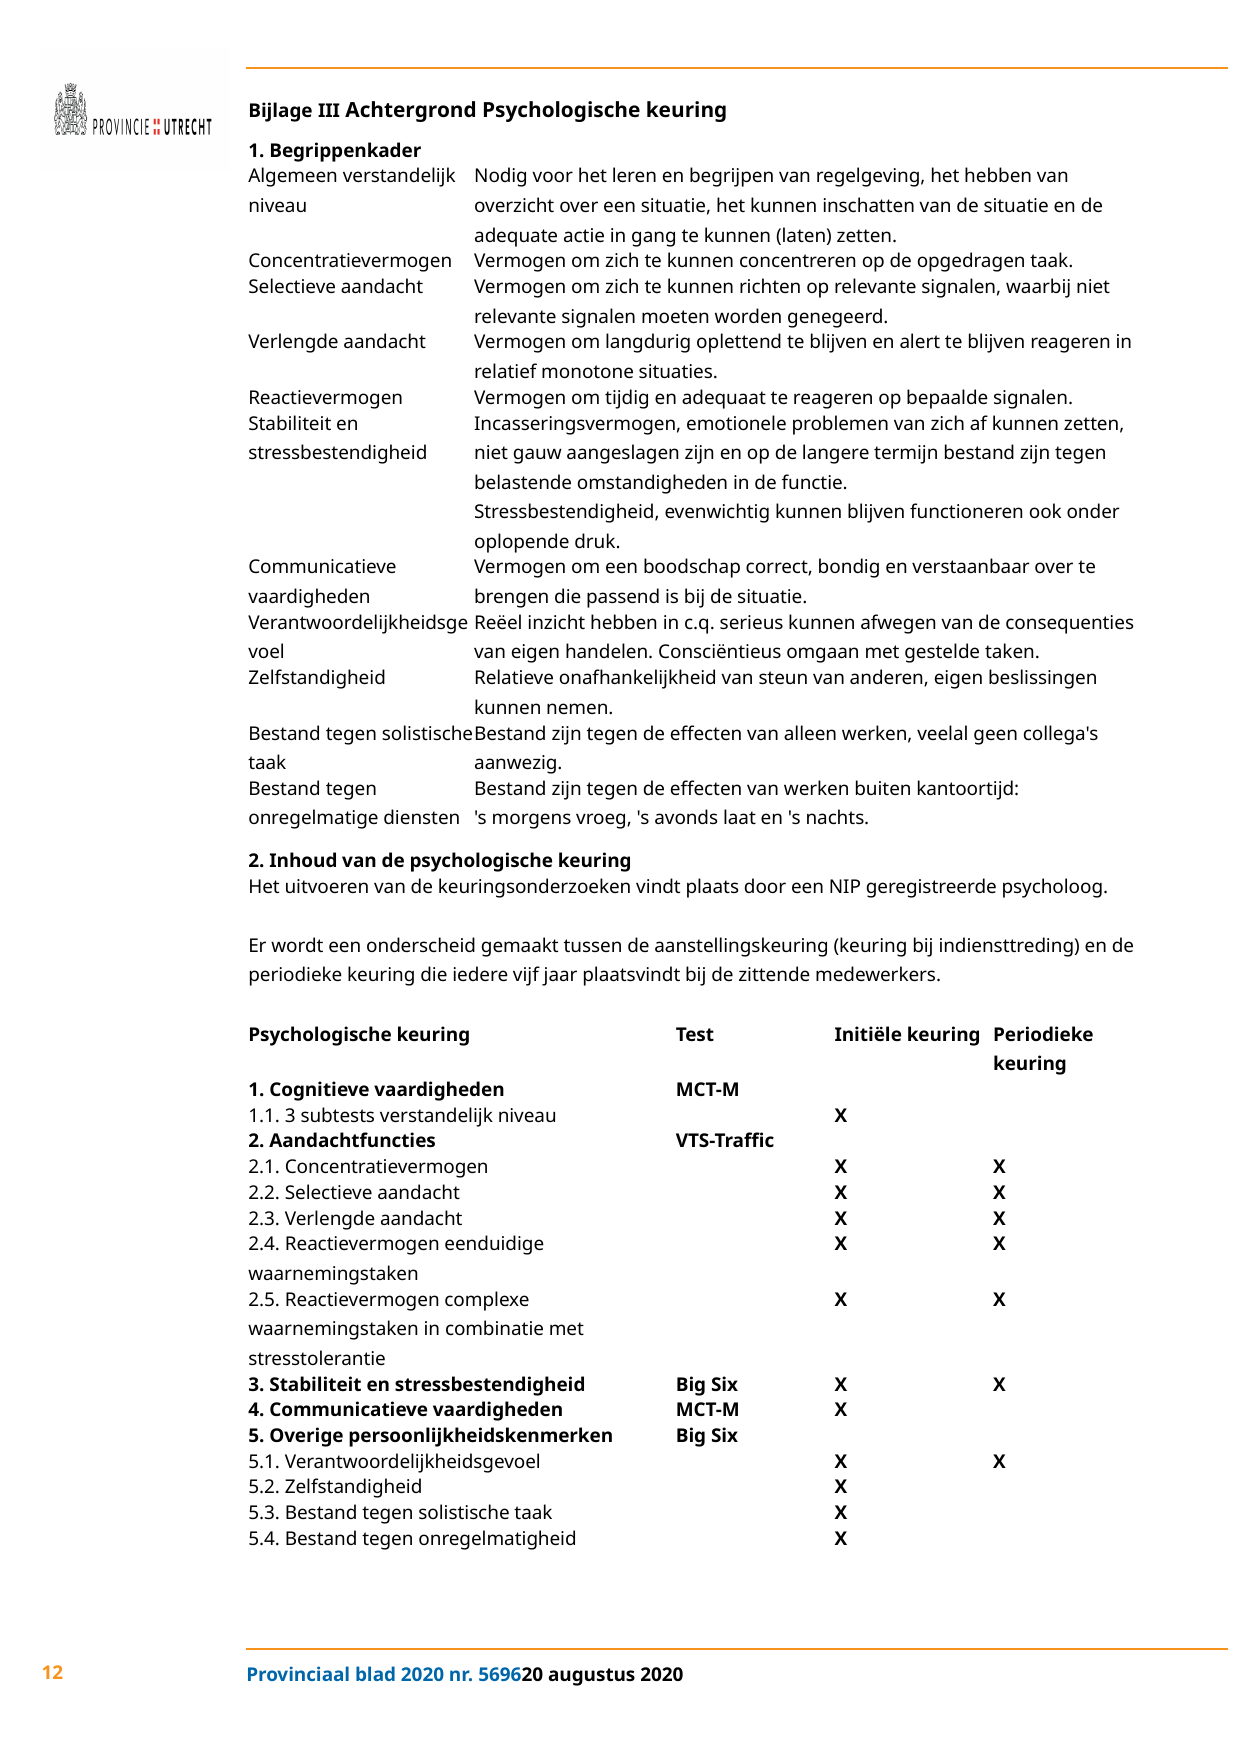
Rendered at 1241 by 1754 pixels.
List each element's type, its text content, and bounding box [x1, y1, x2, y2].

table_header Initiële keuring [834, 1021, 993, 1076]
table_cell [676, 1102, 834, 1128]
table_cell 5. Overige persoonlijkheidskenmerken [248, 1422, 676, 1448]
table_cell 2. Aandachtfuncties [248, 1128, 676, 1153]
table_cell 4. Communicatieve vaardigheden [248, 1396, 676, 1422]
text Er wordt een onderscheid gemaakt tussen de aanstellingskeuring (keuring bij indiensttreding) en de periodieke keuring die iedere vijf jaar plaatsvindt bij de zittende medewerkers. [248, 932, 1152, 987]
table_cell Big Six [676, 1422, 834, 1448]
table_cell Vermogen om tijdig en adequaat te reageren op bepaalde signalen. [474, 384, 1152, 410]
table_cell Verantwoordelijkheidsgevoel [248, 609, 474, 664]
table_cell [676, 1153, 834, 1179]
table_cell 5.4. Bestand tegen onregelmatigheid [248, 1525, 676, 1551]
table_cell Communicatieve vaardigheden [248, 554, 474, 609]
table_cell 3. Stabiliteit en stressbestendigheid [248, 1371, 676, 1396]
table_cell [834, 1076, 993, 1102]
table_cell 5.2. Zelfstandigheid [248, 1474, 676, 1499]
table_header Test [676, 1021, 834, 1076]
table_header Algemeen verstandelijk niveau [248, 163, 474, 248]
table_cell X [993, 1286, 1152, 1371]
table_cell X [993, 1231, 1152, 1286]
table_cell X [834, 1474, 993, 1499]
table_cell [676, 1525, 834, 1551]
table_cell X [993, 1153, 1152, 1179]
table_cell Verlengde aandacht [248, 329, 474, 384]
table_cell [993, 1128, 1152, 1153]
table_cell 5.3. Bestand tegen solistische taak [248, 1499, 676, 1525]
table_cell [993, 1102, 1152, 1128]
table_cell 5.1. Verantwoordelijkheidsgevoel [248, 1448, 676, 1474]
table_cell Concentratievermogen [248, 248, 474, 273]
table_header Periodieke keuring [993, 1021, 1152, 1076]
table_cell [834, 1128, 993, 1153]
table_cell 1.1. 3 subtests verstandelijk niveau [248, 1102, 676, 1128]
table_cell X [834, 1396, 993, 1422]
table_cell X [993, 1448, 1152, 1474]
table_cell Vermogen om een boodschap correct, bondig en verstaanbaar over te brengen die passend is bij de situatie. [474, 554, 1152, 609]
table_cell X [834, 1102, 993, 1128]
table_cell X [834, 1231, 993, 1286]
table_cell 2.4. Reactievermogen eenduidige waarnemingstaken [248, 1231, 676, 1286]
table_cell 2.5. Reactievermogen complexe waarnemingstaken in combinatie met stresstolerantie [248, 1286, 676, 1371]
table_cell [993, 1396, 1152, 1422]
table_cell X [834, 1286, 993, 1371]
table_cell Vermogen om langdurig oplettend te blijven en alert te blijven reageren in relatief monotone situaties. [474, 329, 1152, 384]
table_cell X [834, 1525, 993, 1551]
table_cell MCT-M [676, 1076, 834, 1102]
table_cell Zelfstandigheid [248, 664, 474, 720]
table_cell [676, 1286, 834, 1371]
table_cell [676, 1499, 834, 1525]
table_cell 1. Cognitieve vaardigheden [248, 1076, 676, 1102]
table_cell [993, 1499, 1152, 1525]
table_cell X [993, 1179, 1152, 1205]
table_cell X [993, 1371, 1152, 1396]
table_cell [676, 1448, 834, 1474]
text 2. Inhoud van de psychologische keuring [248, 847, 1152, 873]
table_cell X [834, 1205, 993, 1231]
table_cell Incasseringsvermogen, emotionele problemen van zich af kunnen zetten, niet gauw aangeslagen zijn en op de langere termijn bestand zijn tegen belastende omstandigheden in de functie. Stressbestendigheid, evenwichtig kunnen blijven functioneren ook onder oplopende druk. [474, 410, 1152, 554]
text Het uitvoeren van de keuringsonderzoeken vindt plaats door een NIP geregistreerde psycholoog. [248, 873, 1152, 898]
table_cell [676, 1179, 834, 1205]
table_cell Vermogen om zich te kunnen richten op relevante signalen, waarbij niet relevante signalen moeten worden genegeerd. [474, 273, 1152, 329]
table_cell [676, 1474, 834, 1499]
table_cell Bestand tegen onregelmatige diensten [248, 775, 474, 830]
table_cell Relatieve onafhankelijkheid van steun van anderen, eigen beslissingen kunnen nemen. [474, 664, 1152, 720]
table_cell X [834, 1499, 993, 1525]
table_cell [993, 1474, 1152, 1499]
table_cell [676, 1231, 834, 1286]
table_cell Reëel inzicht hebben in c.q. serieus kunnen afwegen van de consequenties van eigen handelen. Consciëntieus omgaan met gestelde taken. [474, 609, 1152, 664]
table_cell Big Six [676, 1371, 834, 1396]
table_cell 2.3. Verlengde aandacht [248, 1205, 676, 1231]
table_cell Bestand zijn tegen de effecten van alleen werken, veelal geen collega's aanwezig. [474, 720, 1152, 775]
table_cell [834, 1422, 993, 1448]
table_cell 2.1. Concentratievermogen [248, 1153, 676, 1179]
table_cell Vermogen om zich te kunnen concentreren op de opgedragen taak. [474, 248, 1152, 273]
table_cell [676, 1205, 834, 1231]
table_cell VTS-Traffic [676, 1128, 834, 1153]
table_cell X [993, 1205, 1152, 1231]
table_cell [993, 1076, 1152, 1102]
table_cell [993, 1525, 1152, 1551]
table_cell Bestand tegen solistische taak [248, 720, 474, 775]
table_cell Selectieve aandacht [248, 273, 474, 329]
table_cell X [834, 1153, 993, 1179]
table_cell Stabiliteit en stressbestendigheid [248, 410, 474, 554]
table_header Nodig voor het leren en begrijpen van regelgeving, het hebben van overzicht over een situatie, het kunnen inschatten van de situatie en de adequate actie in gang te kunnen (laten) zetten. [474, 163, 1152, 248]
table_cell [993, 1422, 1152, 1448]
picture [41, 47, 231, 172]
text 1. Begrippenkader [248, 137, 1152, 163]
table_cell MCT-M [676, 1396, 834, 1422]
table_cell X [834, 1371, 993, 1396]
table_cell X [834, 1448, 993, 1474]
table_cell 2.2. Selectieve aandacht [248, 1179, 676, 1205]
table_cell Reactievermogen [248, 384, 474, 410]
text Bijlage III Achtergrond Psychologische keuring [248, 95, 1152, 123]
table_cell Bestand zijn tegen de effecten van werken buiten kantoortijd: 's morgens vroeg, 's avonds laat en 's nachts. [474, 775, 1152, 830]
table_cell X [834, 1179, 993, 1205]
table_header Psychologische keuring [248, 1021, 676, 1076]
